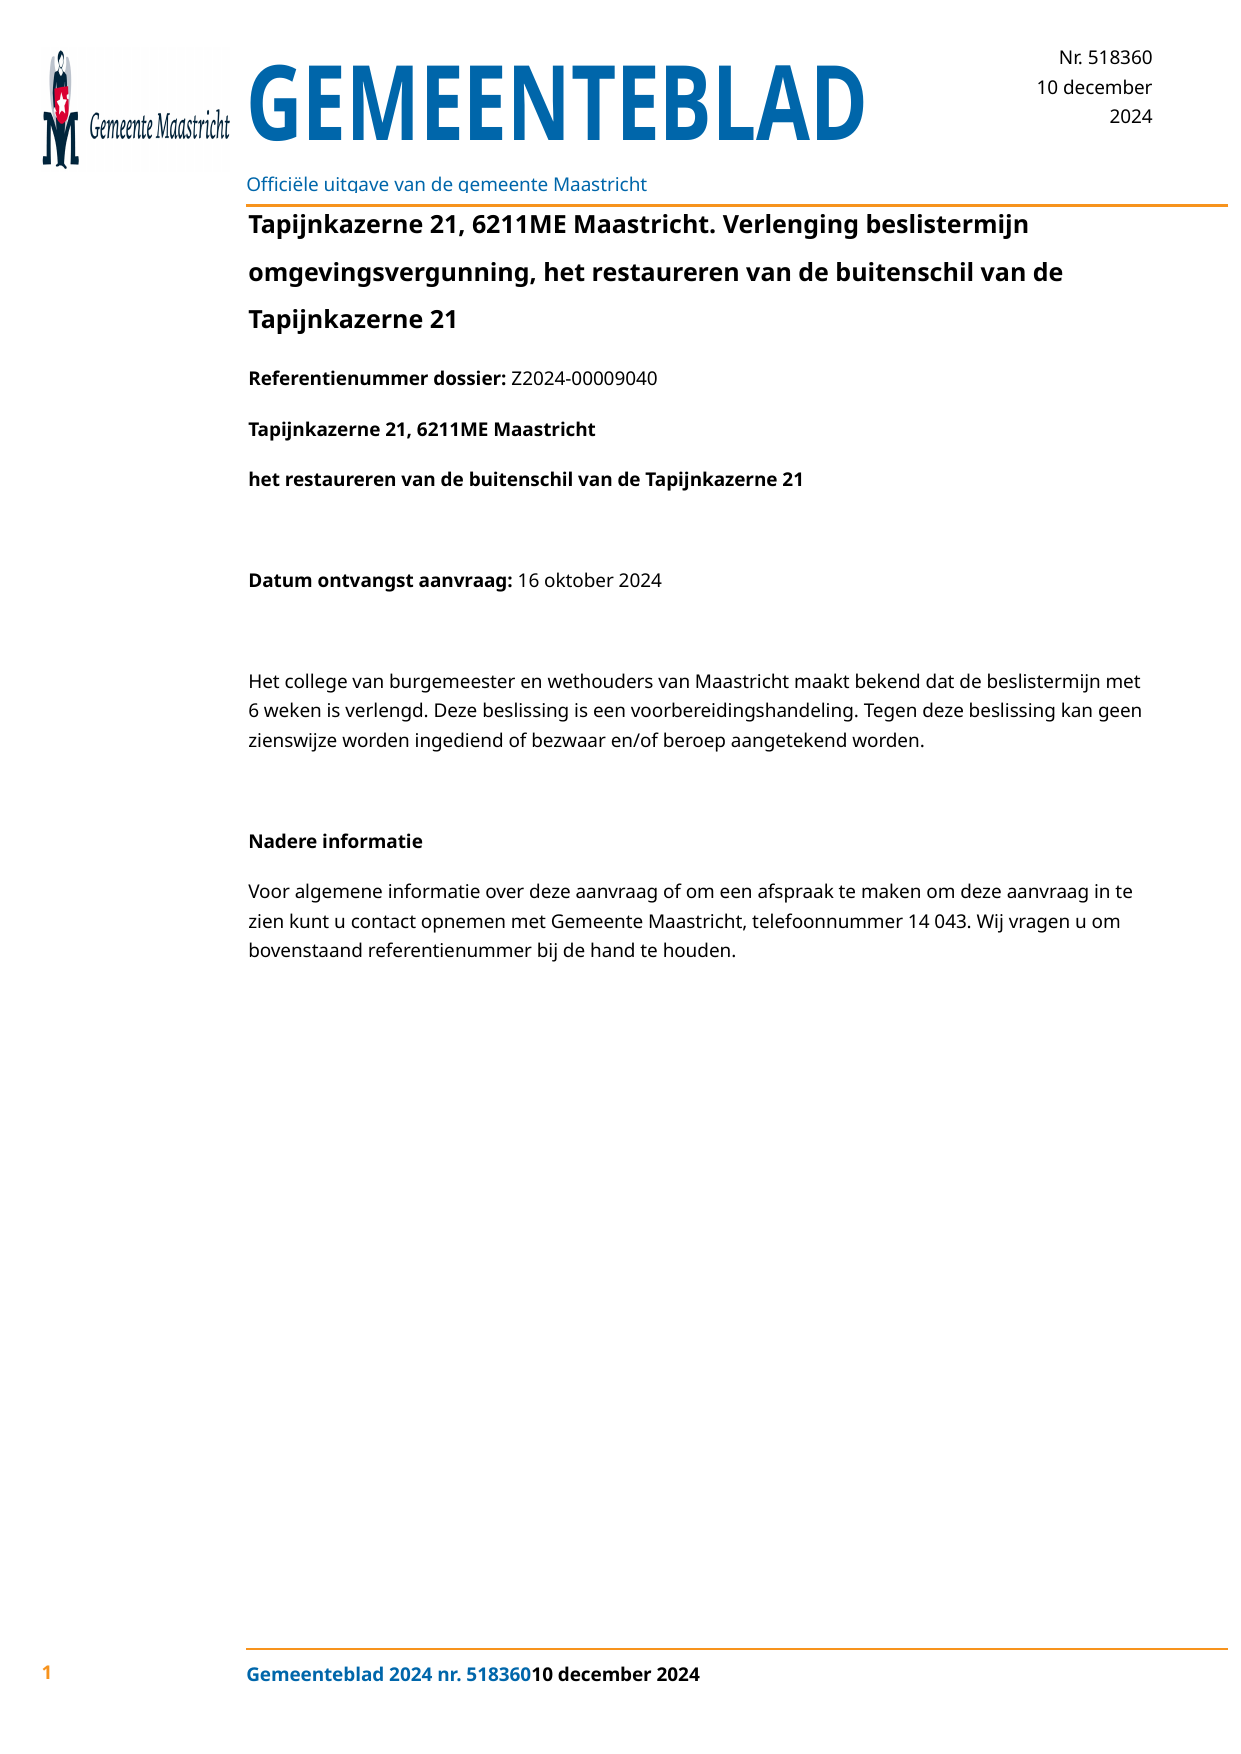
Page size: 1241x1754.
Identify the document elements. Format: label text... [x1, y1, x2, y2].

picture [41, 47, 231, 172]
text Het college van burgemeester en wethouders van Maastricht maakt bekend dat de beslistermijn met 6 weken is verlengd. Deze beslissing is een voorbereidingshandeling. Tegen deze beslissing kan geen zienswijze worden ingediend of bezwaar en/of beroep aangetekend worden. [248, 668, 1152, 753]
text Tapijnkazerne 21, 6211ME Maastricht. Verlenging beslistermijn omgevingsvergunning, het restaureren van de buitenschil van de Tapijnkazerne 21 [248, 207, 1152, 336]
text Datum ontvangst aanvraag: 16 oktober 2024 [248, 567, 1152, 593]
text Referentienummer dossier: Z2024-00009040 [248, 366, 1152, 391]
text het restaureren van de buitenschil van de Tapijnkazerne 21 [248, 466, 1152, 492]
text Nadere informatie [248, 828, 1152, 854]
text Voor algemene informatie over deze aanvraag of om een afspraak te maken om deze aanvraag in te zien kunt u contact opnemen met Gemeente Maastricht, telefoonnummer 14 043. Wij vragen u om bovenstaand referentienummer bij de hand te houden. [248, 878, 1152, 963]
text Tapijnkazerne 21, 6211ME Maastricht [248, 416, 1152, 442]
